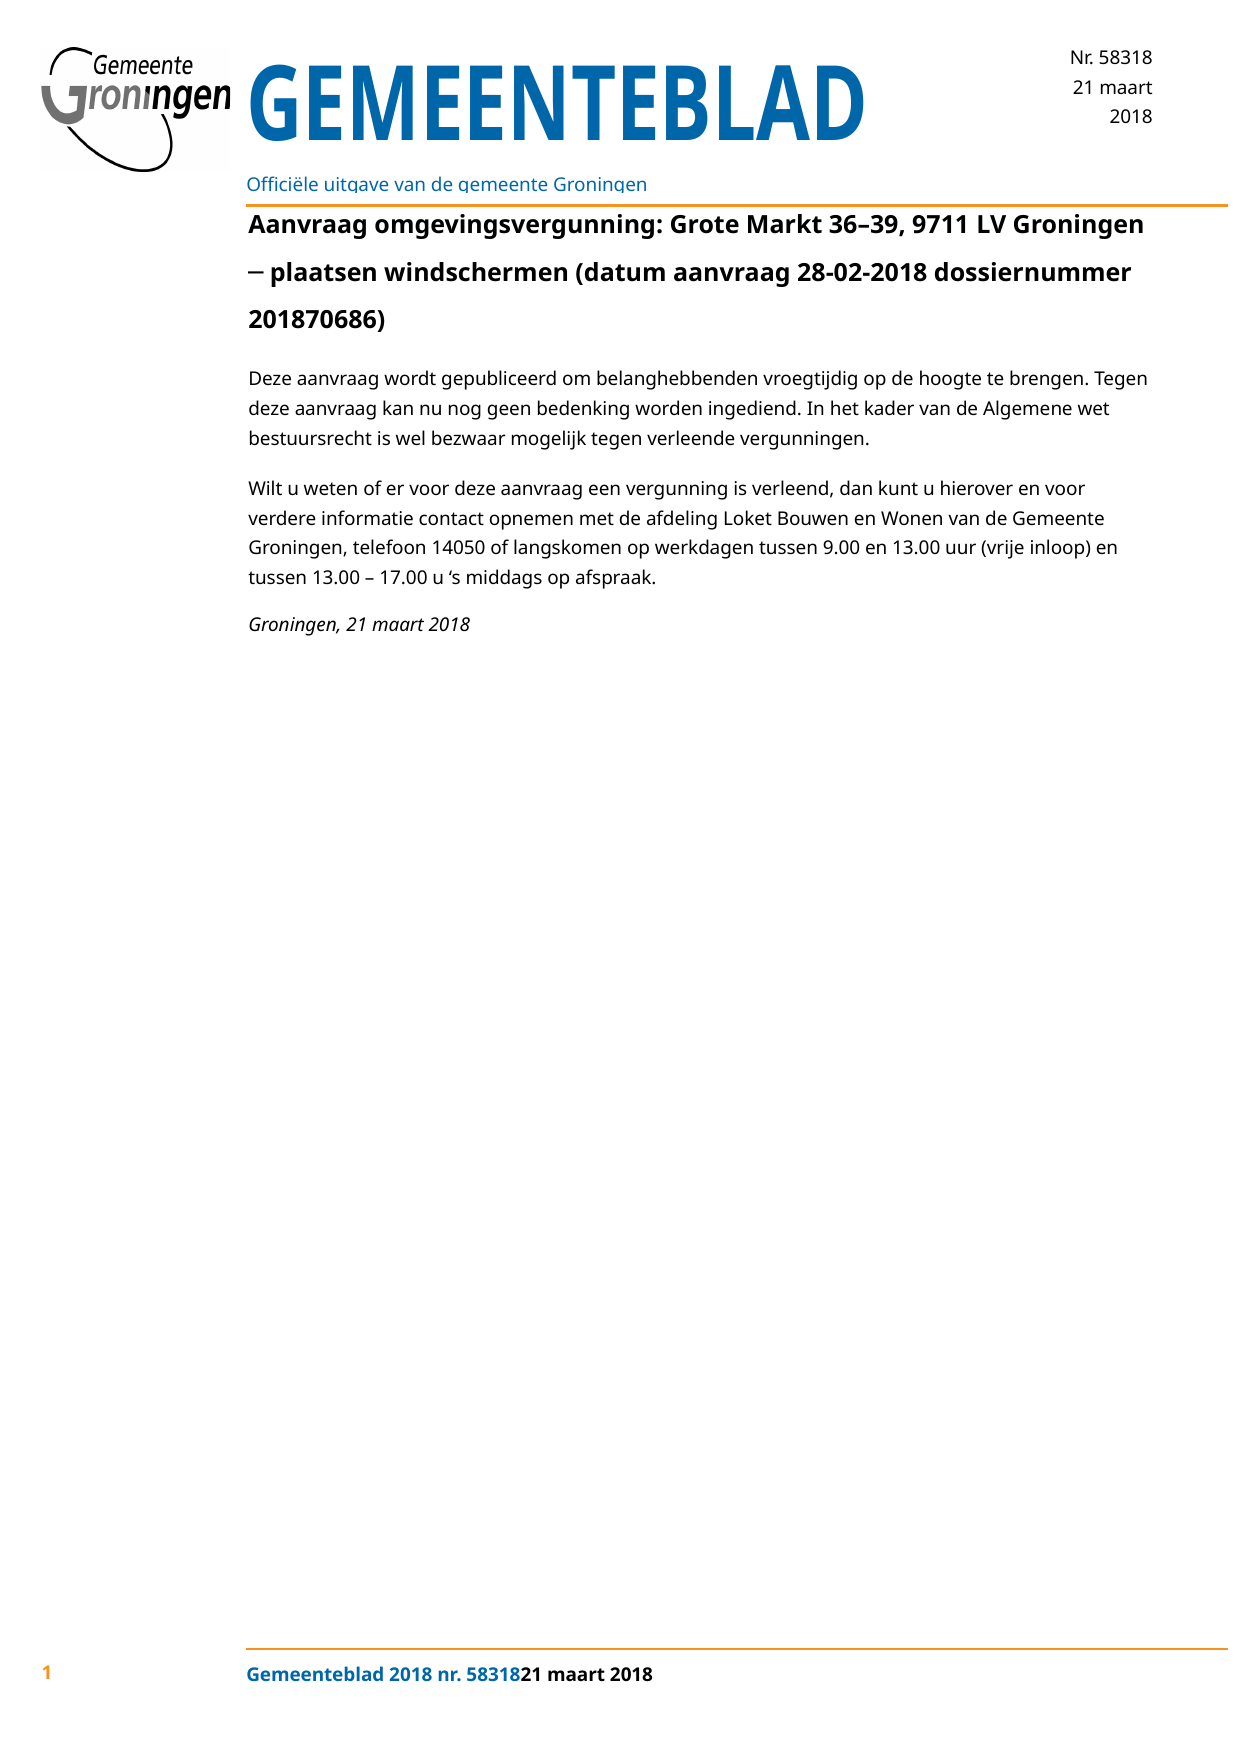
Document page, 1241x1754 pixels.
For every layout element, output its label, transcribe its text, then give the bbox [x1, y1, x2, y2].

picture [41, 47, 231, 172]
text Wilt u weten of er voor deze aanvraag een vergunning is verleend, dan kunt u hierover en voor verdere informatie contact opnemen met de afdeling Loket Bouwen en Wonen van de Gemeente Groningen, telefoon 14050 of langskomen op werkdagen tussen 9.00 en 13.00 uur (vrije inloop) en tussen 13.00 – 17.00 u ‘s middags op afspraak. [248, 475, 1152, 589]
text Aanvraag omgevingsvergunning: Grote Markt 36–39, 9711 LV Groningen ─ plaatsen windschermen (datum aanvraag 28-02-2018 dossiernummer 201870686) [248, 207, 1152, 336]
text Groningen, 21 maart 2018 [248, 612, 1152, 637]
text Deze aanvraag wordt gepubliceerd om belanghebbenden vroegtijdig op de hoogte te brengen. Tegen deze aanvraag kan nu nog geen bedenking worden ingediend. In het kader van de Algemene wet bestuursrecht is wel bezwaar mogelijk tegen verleende vergunningen. [248, 366, 1152, 450]
